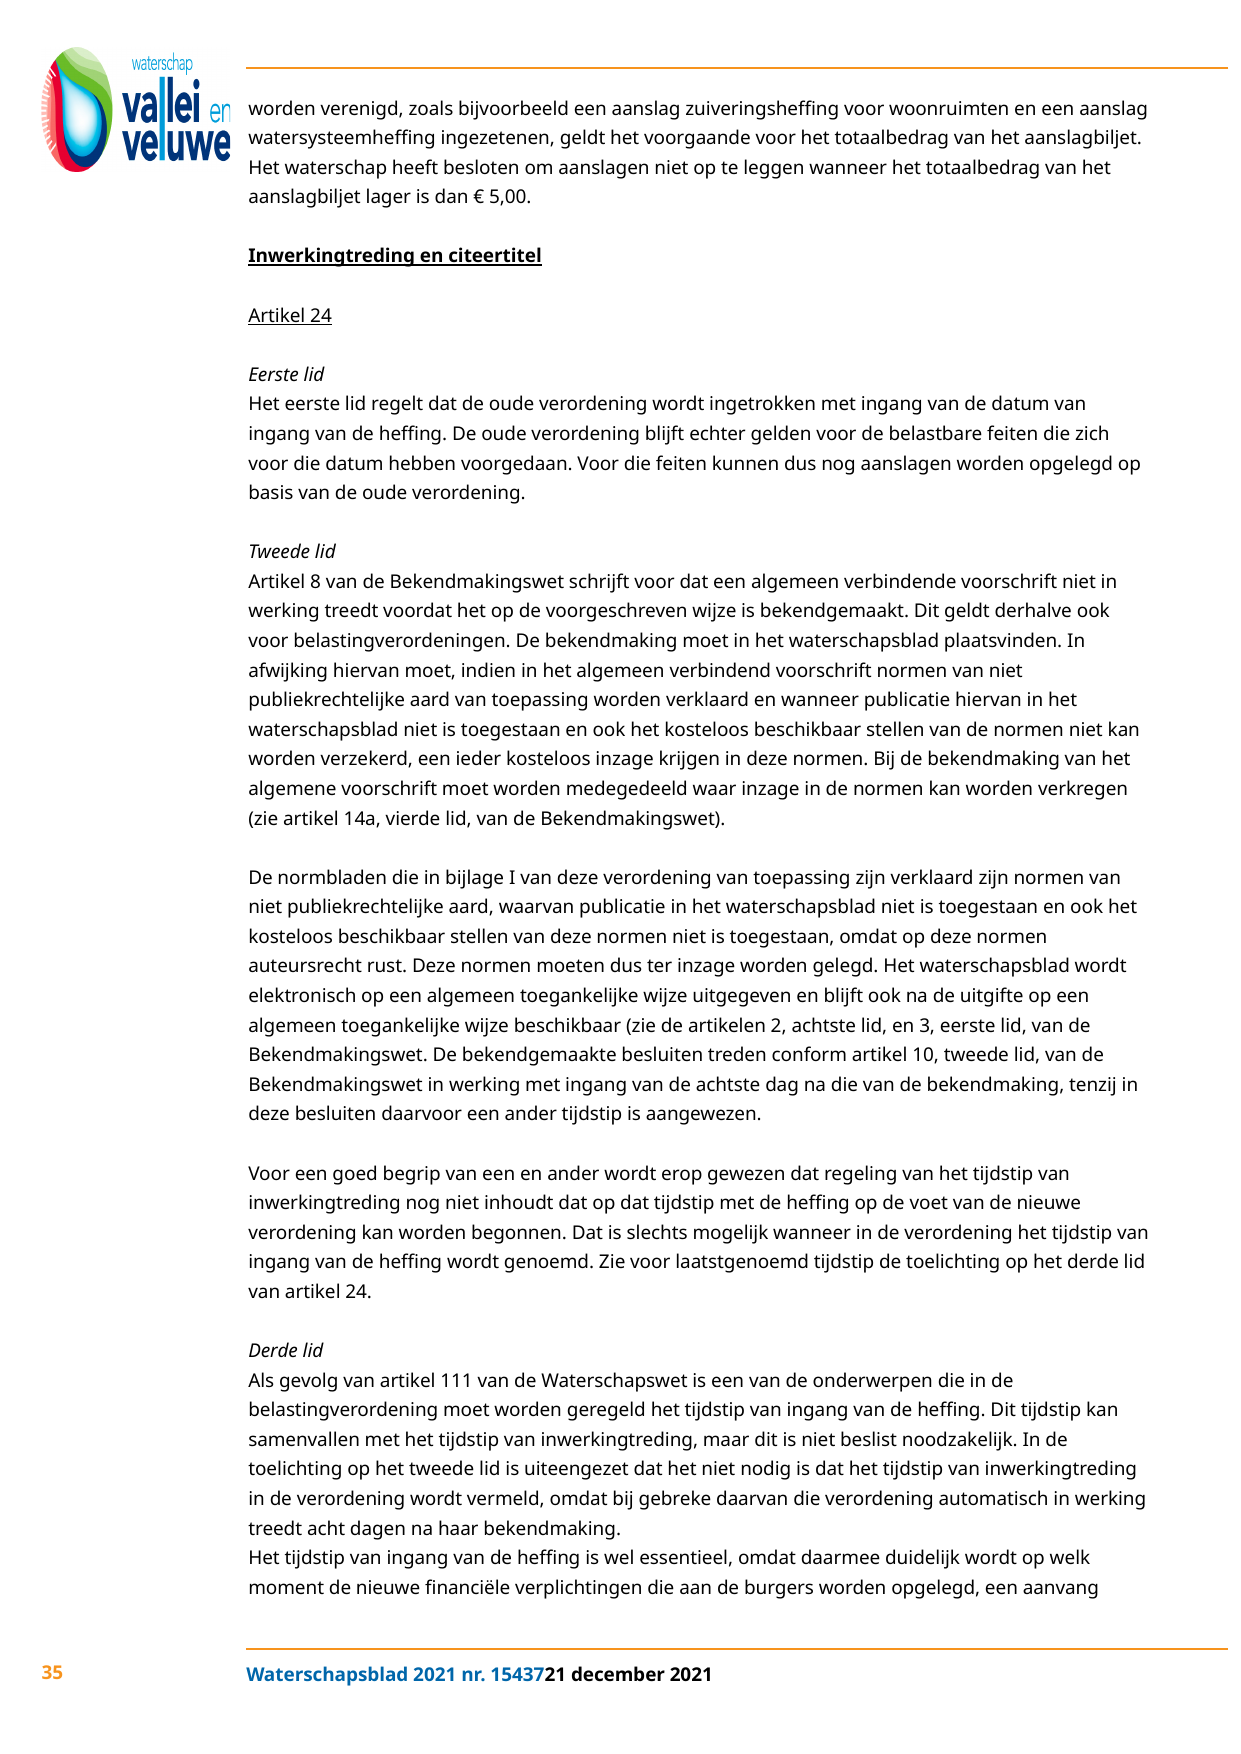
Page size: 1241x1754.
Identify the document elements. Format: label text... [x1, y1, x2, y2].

text De normbladen die in bijlage I van deze verordening van toepassing zijn verklaard zijn normen van niet publiekrechtelijke aard, waarvan publicatie in het waterschapsblad niet is toegestaan en ook het kosteloos beschikbaar stellen van deze normen niet is toegestaan, omdat op deze normen auteursrecht rust. Deze normen moeten dus ter inzage worden gelegd. Het waterschapsblad wordt elektronisch op een algemeen toegankelijke wijze uitgegeven en blijft ook na de uitgifte op een algemeen toegankelijke wijze beschikbaar (zie de artikelen 2, achtste lid, en 3, eerste lid, van de Bekendmakingswet. De bekendgemaakte besluiten treden conform artikel 10, tweede lid, van de Bekendmakingswet in werking met ingang van de achtste dag na die van de bekendmaking, tenzij in deze besluiten daarvoor een ander tijdstip is aangewezen. [248, 864, 1152, 1126]
text Eerste lid [248, 361, 1152, 387]
picture [41, 47, 231, 172]
text Voor een goed begrip van een en ander wordt erop gewezen dat regeling van het tijdstip van inwerkingtreding nog niet inhoudt dat op dat tijdstip met de heffing op de voet van de nieuwe verordening kan worden begonnen. Dat is slechts mogelijk wanneer in de verordening het tijdstip van ingang van de heffing wordt genoemd. Zie voor laatstgenoemd tijdstip de toelichting op het derde lid van artikel 24. [248, 1160, 1152, 1304]
text Inwerkingtreding en citeertitel [248, 243, 1152, 268]
text Tweede lid [248, 538, 1152, 564]
text Derde lid [248, 1337, 1152, 1363]
text Artikel 24 [248, 302, 1152, 328]
text Het tijdstip van ingang van de heffing is wel essentieel, omdat daarmee duidelijk wordt op welk moment de nieuwe financiële verplichtingen die aan de burgers worden opgelegd, een aanvang [248, 1544, 1152, 1600]
text Als gevolg van artikel 111 van de Waterschapswet is een van de onderwerpen die in de belastingverordening moet worden geregeld het tijdstip van ingang van de heffing. Dit tijdstip kan samenvallen met het tijdstip van inwerkingtreding, maar dit is niet beslist noodzakelijk. In de toelichting op het tweede lid is uiteengezet dat het niet nodig is dat het tijdstip van inwerkingtreding in de verordening wordt vermeld, omdat bij gebreke daarvan die verordening automatisch in werking treedt acht dagen na haar bekendmaking. [248, 1367, 1152, 1541]
text Het eerste lid regelt dat de oude verordening wordt ingetrokken met ingang van de datum van ingang van de heffing. De oude verordening blijft echter gelden voor de belastbare feiten die zich voor die datum hebben voorgedaan. Voor die feiten kunnen dus nog aanslagen worden opgelegd op basis van de oude verordening. [248, 391, 1152, 505]
text Artikel 8 van de Bekendmakingswet schrijft voor dat een algemeen verbindende voorschrift niet in werking treedt voordat het op de voorgeschreven wijze is bekendgemaakt. Dit geldt derhalve ook voor belastingverordeningen. De bekendmaking moet in het waterschapsblad plaatsvinden. In afwijking hiervan moet, indien in het algemeen verbindend voorschrift normen van niet publiekrechtelijke aard van toepassing worden verklaard en wanneer publicatie hiervan in het waterschapsblad niet is toegestaan en ook het kosteloos beschikbaar stellen van de normen niet kan worden verzekerd, een ieder kosteloos inzage krijgen in deze normen. Bij de bekendmaking van het algemene voorschrift moet worden medegedeeld waar inzage in de normen kan worden verkregen (zie artikel 14a, vierde lid, van de Bekendmakingswet). [248, 568, 1152, 831]
text worden verenigd, zoals bijvoorbeeld een aanslag zuiveringsheffing voor woonruimten en een aanslag watersysteemheffing ingezetenen, geldt het voorgaande voor het totaalbedrag van het aanslagbiljet. Het waterschap heeft besloten om aanslagen niet op te leggen wanneer het totaalbedrag van het aanslagbiljet lager is dan € 5,00. [248, 95, 1152, 209]
